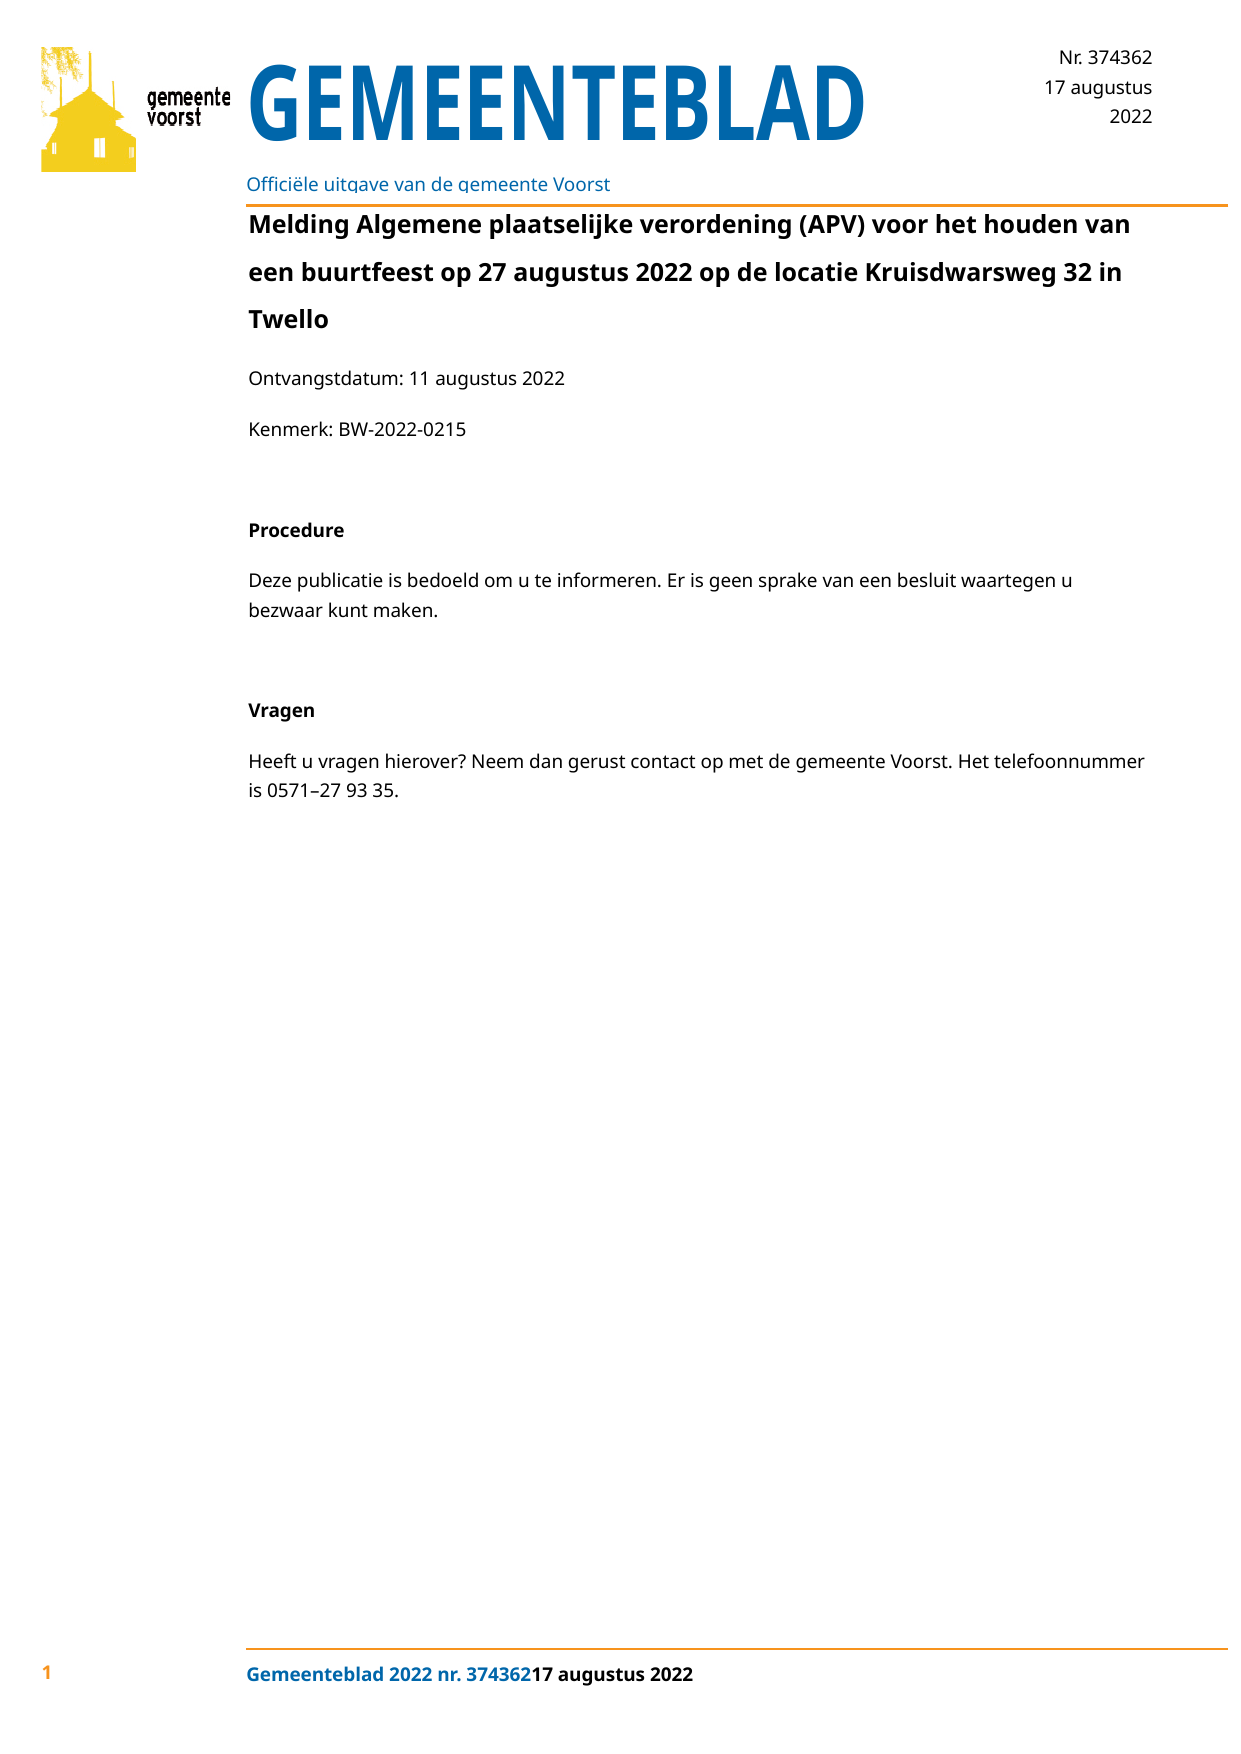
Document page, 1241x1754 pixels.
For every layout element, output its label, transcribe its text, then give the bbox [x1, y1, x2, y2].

text Kenmerk: BW-2022-0215 [248, 416, 1152, 442]
picture [41, 47, 231, 172]
text Deze publicatie is bedoeld om u te informeren. Er is geen sprake van een besluit waartegen u bezwaar kunt maken. [248, 567, 1152, 622]
text Procedure [248, 517, 1152, 542]
text Melding Algemene plaatselijke verordening (APV) voor het houden van een buurtfeest op 27 augustus 2022 op de locatie Kruisdwarsweg 32 in Twello [248, 207, 1152, 336]
text Ontvangstdatum: 11 augustus 2022 [248, 366, 1152, 391]
text Vragen [248, 698, 1152, 723]
text Heeft u vragen hierover? Neem dan gerust contact op met de gemeente Voorst. Het telefoonnummer is 0571–27 93 35. [248, 748, 1152, 803]
